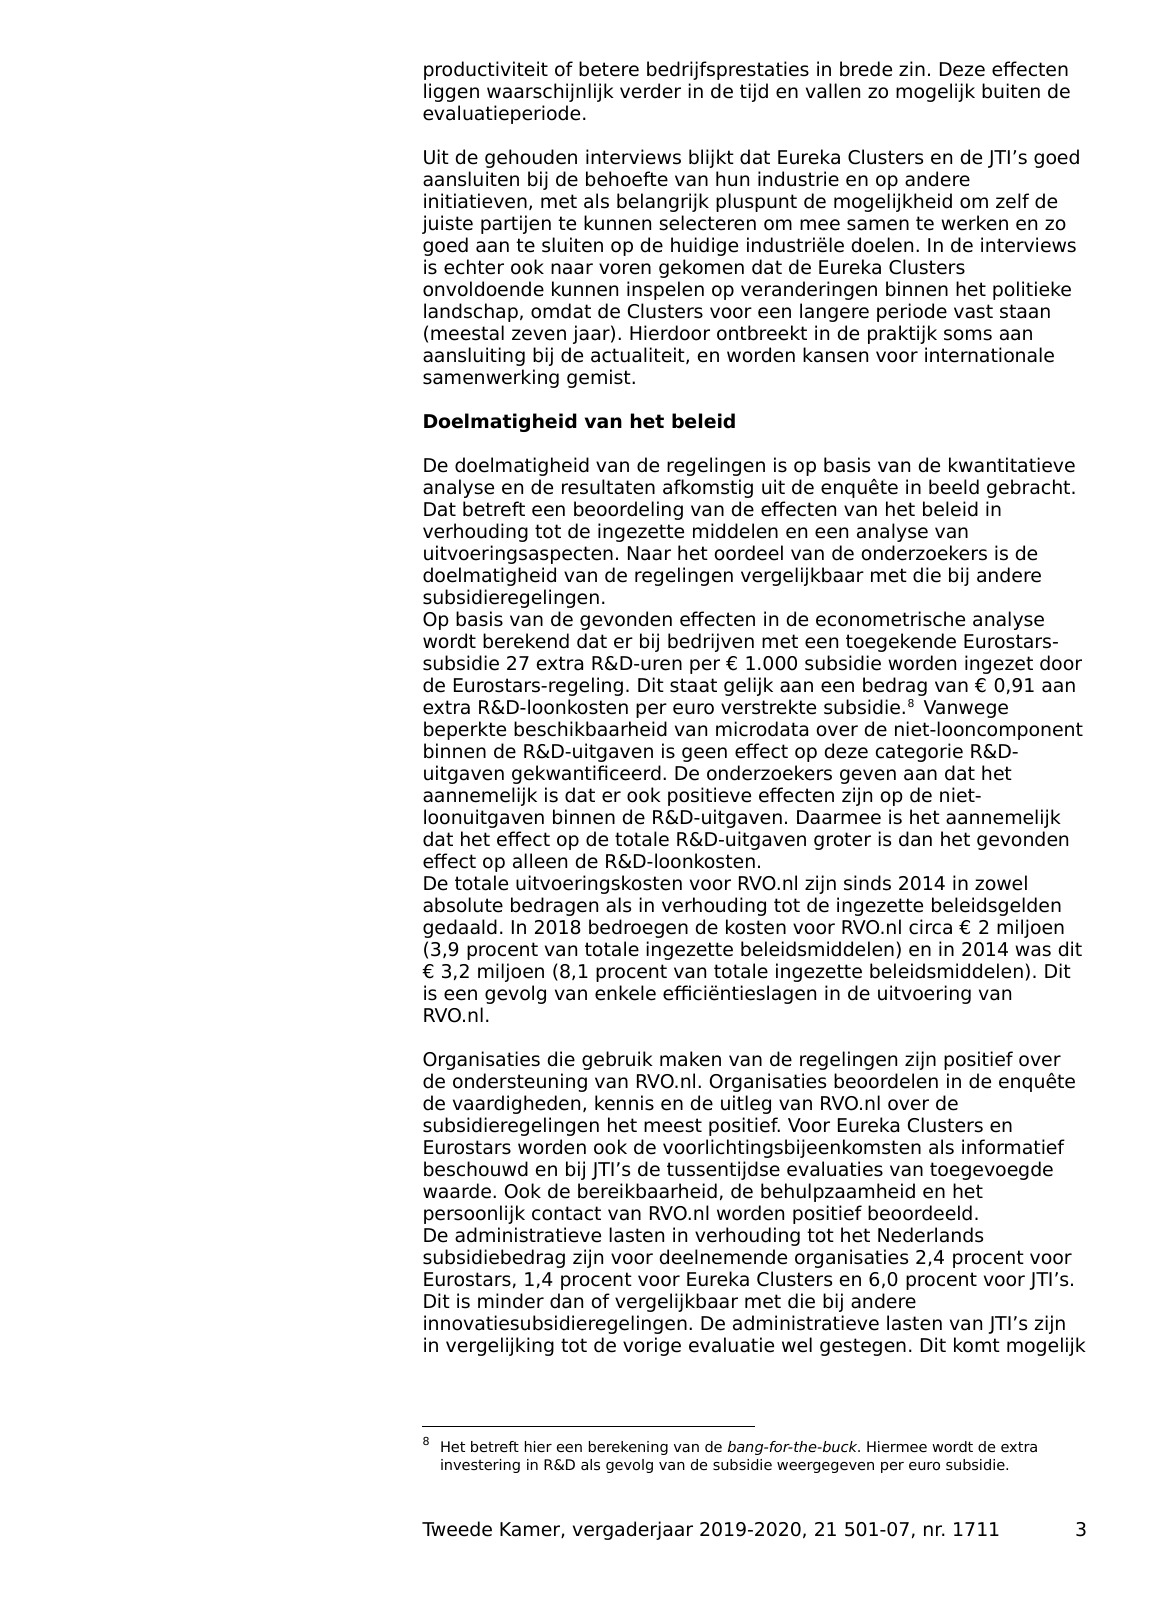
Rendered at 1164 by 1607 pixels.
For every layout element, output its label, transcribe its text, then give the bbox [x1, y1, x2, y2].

text Het betreft hier een berekening van de bang-for-the-buck. Hiermee wordt de extra investering in R&D als gevolg van de subsidie weergegeven per euro subsidie. [422, 1435, 1087, 1474]
text productiviteit of betere bedrijfsprestaties in brede zin. Deze effecten liggen waarschijnlijk verder in de tijd en vallen zo mogelijk buiten de evaluatieperiode. [422, 59, 1087, 125]
text Op basis van de gevonden effecten in de econometrische analyse wordt berekend dat er bij bedrijven met een toegekende Eurostars-subsidie 27 extra R&D-uren per € 1.000 subsidie worden ingezet door de Eurostars-regeling. Dit staat gelijk aan een bedrag van € 0,91 aan extra R&D-loonkosten per euro verstrekte subsidie. Vanwege beperkte beschikbaarheid van microdata over de niet-looncomponent binnen de R&D-uitgaven is geen effect op deze categorie R&D-uitgaven gekwantificeerd. De onderzoekers geven aan dat het aannemelijk is dat er ook positieve effecten zijn op de niet-loonuitgaven binnen de R&D-uitgaven. Daarmee is het aannemelijk dat het effect op de totale R&D-uitgaven groter is dan het gevonden effect op alleen de R&D-loonkosten. [422, 609, 1087, 873]
subtitle Doelmatigheid van het beleid [422, 411, 1087, 433]
text Uit de gehouden interviews blijkt dat Eureka Clusters en de JTI’s goed aansluiten bij de behoefte van hun industrie en op andere initiatieven, met als belangrijk pluspunt de mogelijkheid om zelf de juiste partijen te kunnen selecteren om mee samen te werken en zo goed aan te sluiten op de huidige industriële doelen. In de interviews is echter ook naar voren gekomen dat de Eureka Clusters onvoldoende kunnen inspelen op veranderingen binnen het politieke landschap, omdat de Clusters voor een langere periode vast staan (meestal zeven jaar). Hierdoor ontbreekt in de praktijk soms aan aansluiting bij de actualiteit, en worden kansen voor internationale samenwerking gemist. [422, 147, 1087, 389]
text De administratieve lasten in verhouding tot het Nederlands subsidiebedrag zijn voor deelnemende organisaties 2,4 procent voor Eurostars, 1,4 procent voor Eureka Clusters en 6,0 procent voor JTI’s. Dit is minder dan of vergelijkbaar met die bij andere innovatiesubsidieregelingen. De administratieve lasten van JTI’s zijn in vergelijking tot de vorige evaluatie wel gestegen. Dit komt mogelijk [422, 1225, 1087, 1357]
text De totale uitvoeringskosten voor RVO.nl zijn sinds 2014 in zowel absolute bedragen als in verhouding tot de ingezette beleidsgelden gedaald. In 2018 bedroegen de kosten voor RVO.nl circa € 2 miljoen (3,9 procent van totale ingezette beleidsmiddelen) en in 2014 was dit € 3,2 miljoen (8,1 procent van totale ingezette beleidsmiddelen). Dit is een gevolg van enkele efficiëntieslagen in de uitvoering van RVO.nl. [422, 873, 1087, 1027]
text Organisaties die gebruik maken van de regelingen zijn positief over de ondersteuning van RVO.nl. Organisaties beoordelen in de enquête de vaardigheden, kennis en de uitleg van RVO.nl over de subsidieregelingen het meest positief. Voor Eureka Clusters en Eurostars worden ook de voorlichtingsbijeenkomsten als informatief beschouwd en bij JTI’s de tussentijdse evaluaties van toegevoegde waarde. Ook de bereikbaarheid, de behulpzaamheid en het persoonlijk contact van RVO.nl worden positief beoordeeld. [422, 1049, 1087, 1225]
text De doelmatigheid van de regelingen is op basis van de kwantitatieve analyse en de resultaten afkomstig uit de enquête in beeld gebracht. Dat betreft een beoordeling van de effecten van het beleid in verhouding tot de ingezette middelen en een analyse van uitvoeringsaspecten. Naar het oordeel van de onderzoekers is de doelmatigheid van de regelingen vergelijkbaar met die bij andere subsidieregelingen. [422, 455, 1087, 609]
